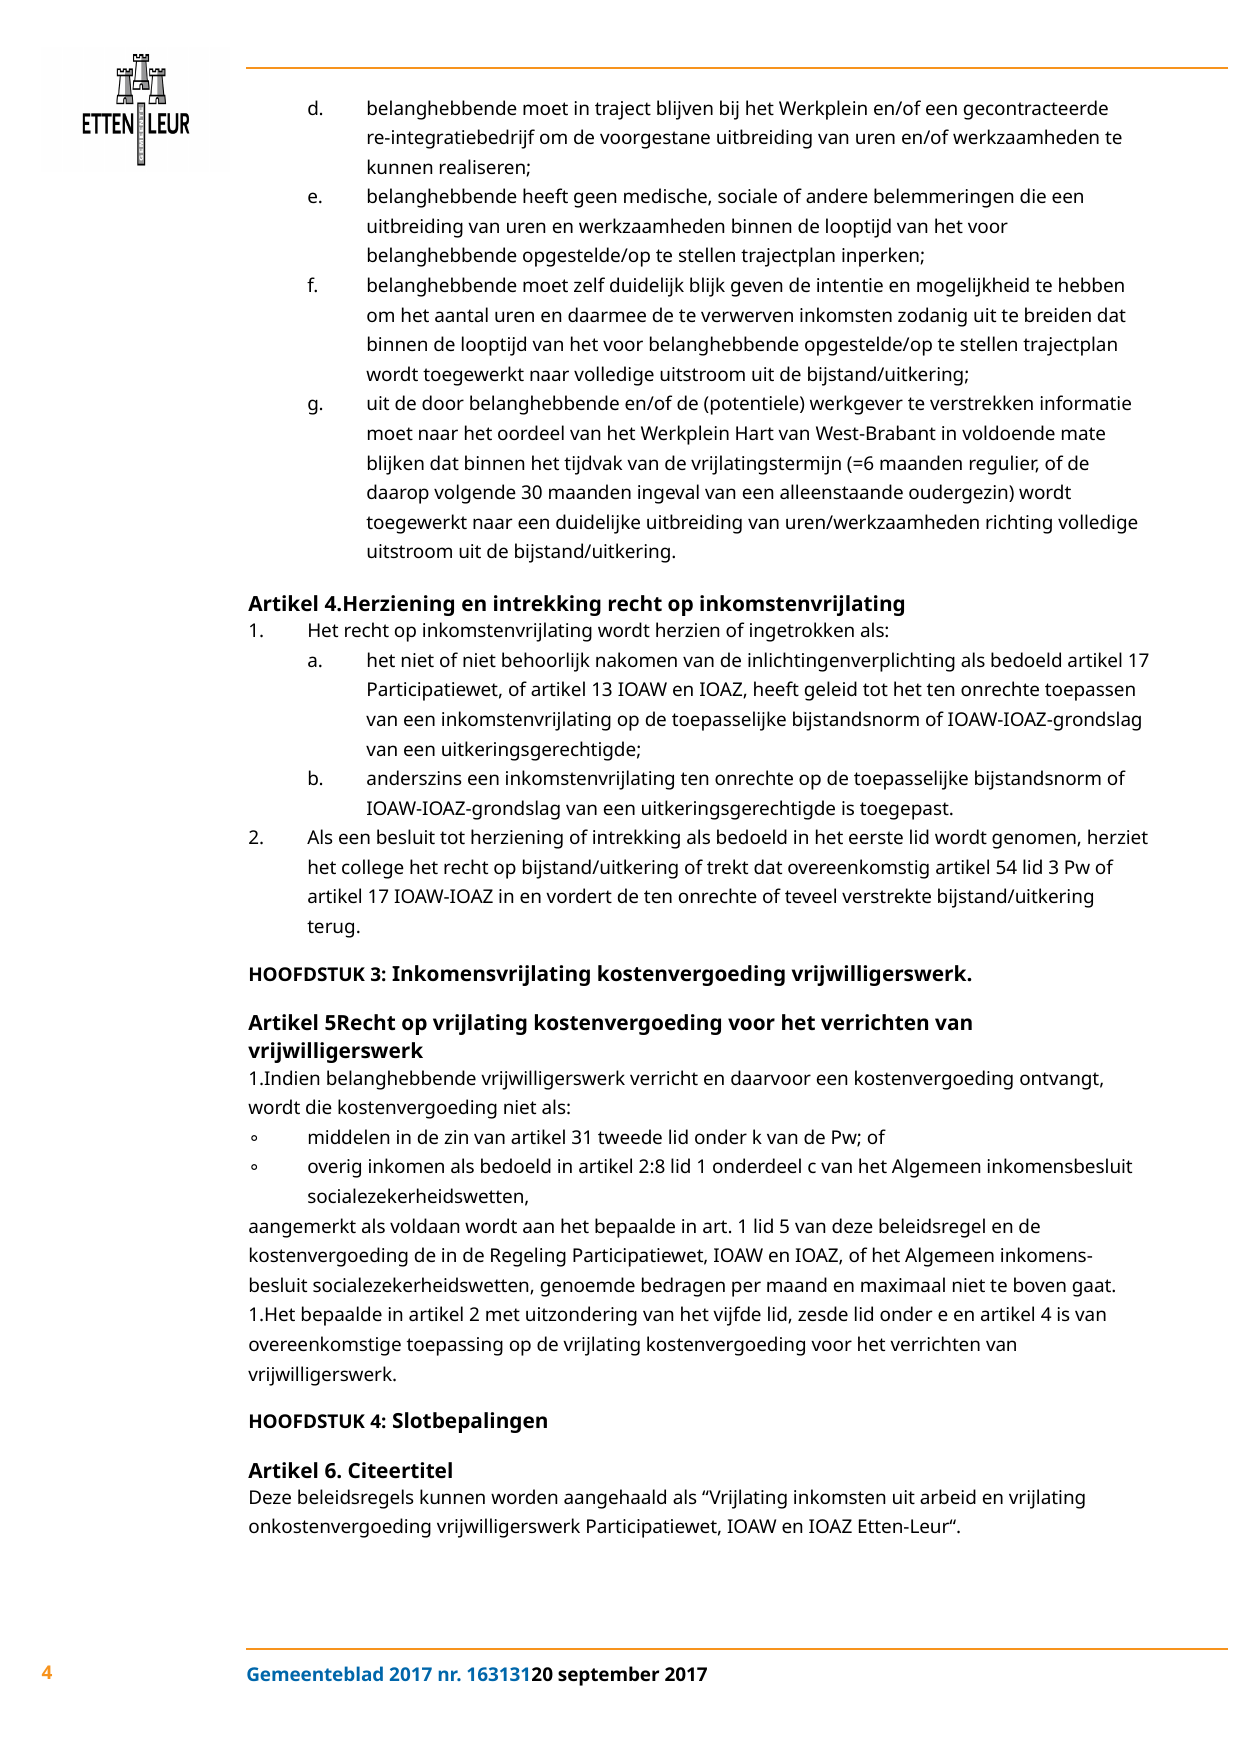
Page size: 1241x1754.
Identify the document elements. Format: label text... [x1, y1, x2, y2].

list Het recht op inkomstenvrijlating wordt herzien of ingetrokken als: [248, 617, 1152, 643]
list anderszins een inkomstenvrijlating ten onrechte op de toepasselijke bijstandsnorm of IOAW-IOAZ-grondslag van een uitkeringsgerechtigde is toegepast. [307, 765, 1152, 821]
text aangemerkt als voldaan wordt aan het bepaalde in art. 1 lid 5 van deze beleidsregel en de kostenvergoeding de in de Regeling Participatiewet, IOAW en IOAZ, of het Algemeen inkomens-besluit socialezekerheidswetten, genoemde bedragen per maand en maximaal niet te boven gaat. [248, 1213, 1152, 1298]
list overig inkomen als bedoeld in artikel 2:8 lid 1 onderdeel c van het Algemeen inkomensbesluit socialezekerheidswetten, [248, 1154, 1152, 1209]
list belanghebbende heeft geen medische, sociale of andere belemmeringen die een uitbreiding van uren en werkzaamheden binnen de looptijd van het voor belanghebbende opgestelde/op te stellen trajectplan inperken; [307, 183, 1152, 268]
list het niet of niet behoorlijk nakomen van de inlichtingenverplichting als bedoeld artikel 17 Participatiewet, of artikel 13 IOAW en IOAZ, heeft geleid tot het ten onrechte toepassen van een inkomstenvrijlating op de toepasselijke bijstandsnorm of IOAW-IOAZ-grondslag van een uitkeringsgerechtigde; [307, 647, 1152, 761]
list belanghebbende moet in traject blijven bij het Werkplein en/of een gecontracteerde [307, 95, 1152, 121]
list middelen in de zin van artikel 31 tweede lid onder k van de Pw; of [248, 1124, 1152, 1150]
list re-integratiebedrijf om de voorgestane uitbreiding van uren en/of werkzaamheden te kunnen realiseren; [307, 124, 1152, 180]
text HOOFDSTUK 4: Slotbepalingen [248, 1406, 1152, 1435]
text Deze beleidsregels kunnen worden aangehaald als “Vrijlating inkomsten uit arbeid en vrijlating onkostenvergoeding vrijwilligerswerk Participatiewet, IOAW en IOAZ Etten-Leur“. [248, 1484, 1152, 1539]
text Artikel 6. Citeertitel [248, 1456, 1152, 1484]
list uit de door belanghebbende en/of de (potentiele) werkgever te verstrekken informatie moet naar het oordeel van het Werkplein Hart van West-Brabant in voldoende mate blijken dat binnen het tijdvak van de vrijlatingstermijn (=6 maanden regulier, of de daarop volgende 30 maanden ingeval van een alleenstaande oudergezin) wordt toegewerkt naar een duidelijke uitbreiding van uren/werkzaamheden richting volledige uitstroom uit de bijstand/uitkering. [307, 391, 1152, 564]
picture [41, 47, 231, 172]
text Artikel 5Recht op vrijlating kostenvergoeding voor het verrichten van vrijwilligerswerk [248, 1008, 1152, 1065]
text 1.Het bepaalde in artikel 2 met uitzondering van het vijfde lid, zesde lid onder e en artikel 4 is van overeenkomstige toepassing op de vrijlating kostenvergoeding voor het verrichten van vrijwilligerswerk. [248, 1302, 1152, 1387]
list belanghebbende moet zelf duidelijk blijk geven de intentie en mogelijkheid te hebben om het aantal uren en daarmee de te verwerven inkomsten zodanig uit te breiden dat binnen de looptijd van het voor belanghebbende opgestelde/op te stellen trajectplan wordt toegewerkt naar volledige uitstroom uit de bijstand/uitkering; [307, 272, 1152, 387]
text 1.Indien belanghebbende vrijwilligerswerk verricht en daarvoor een kostenvergoeding ontvangt, wordt die kostenvergoeding niet als: [248, 1065, 1152, 1120]
text Artikel 4.Herziening en intrekking recht op inkomstenvrijlating [248, 589, 1152, 617]
list Als een besluit tot herziening of intrekking als bedoeld in het eerste lid wordt genomen, herziet het college het recht op bijstand/uitkering of trekt dat overeenkomstig artikel 54 lid 3 Pw of artikel 17 IOAW-IOAZ in en vordert de ten onrechte of teveel verstrekte bijstand/uitkering terug. [248, 824, 1152, 939]
text HOOFDSTUK 3: Inkomensvrijlating kostenvergoeding vrijwilligerswerk. [248, 959, 1152, 987]
